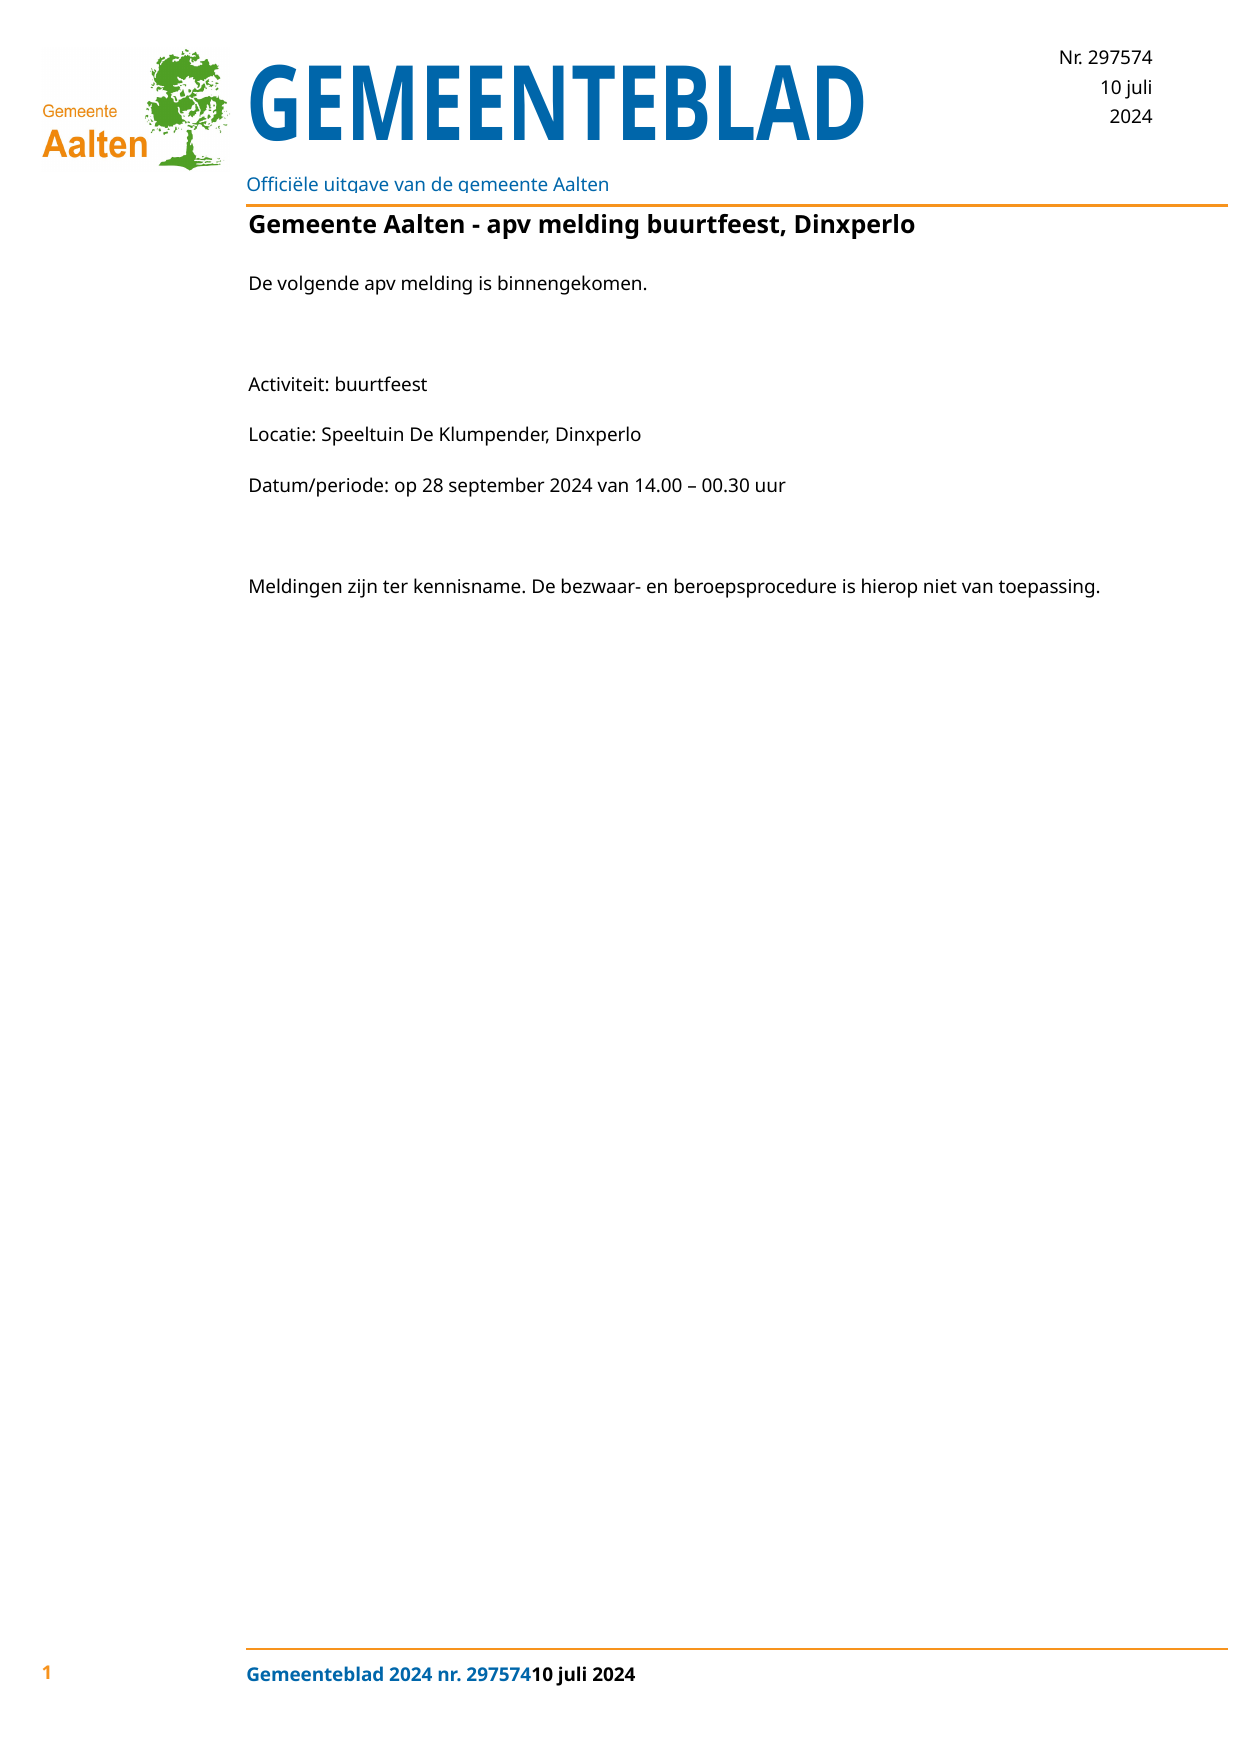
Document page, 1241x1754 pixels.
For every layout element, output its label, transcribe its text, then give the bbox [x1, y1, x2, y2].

text Locatie: Speeltuin De Klumpender, Dinxperlo [248, 422, 1152, 447]
text De volgende apv melding is binnengekomen. [248, 270, 1152, 296]
picture [41, 47, 231, 172]
text Meldingen zijn ter kennisname. De bezwaar- en beroepsprocedure is hierop niet van toepassing. [248, 573, 1152, 598]
text Gemeente Aalten - apv melding buurtfeest, Dinxperlo [248, 207, 1152, 241]
text Activiteit: buurtfeest [248, 371, 1152, 397]
text Datum/periode: op 28 september 2024 van 14.00 – 00.30 uur [248, 472, 1152, 498]
